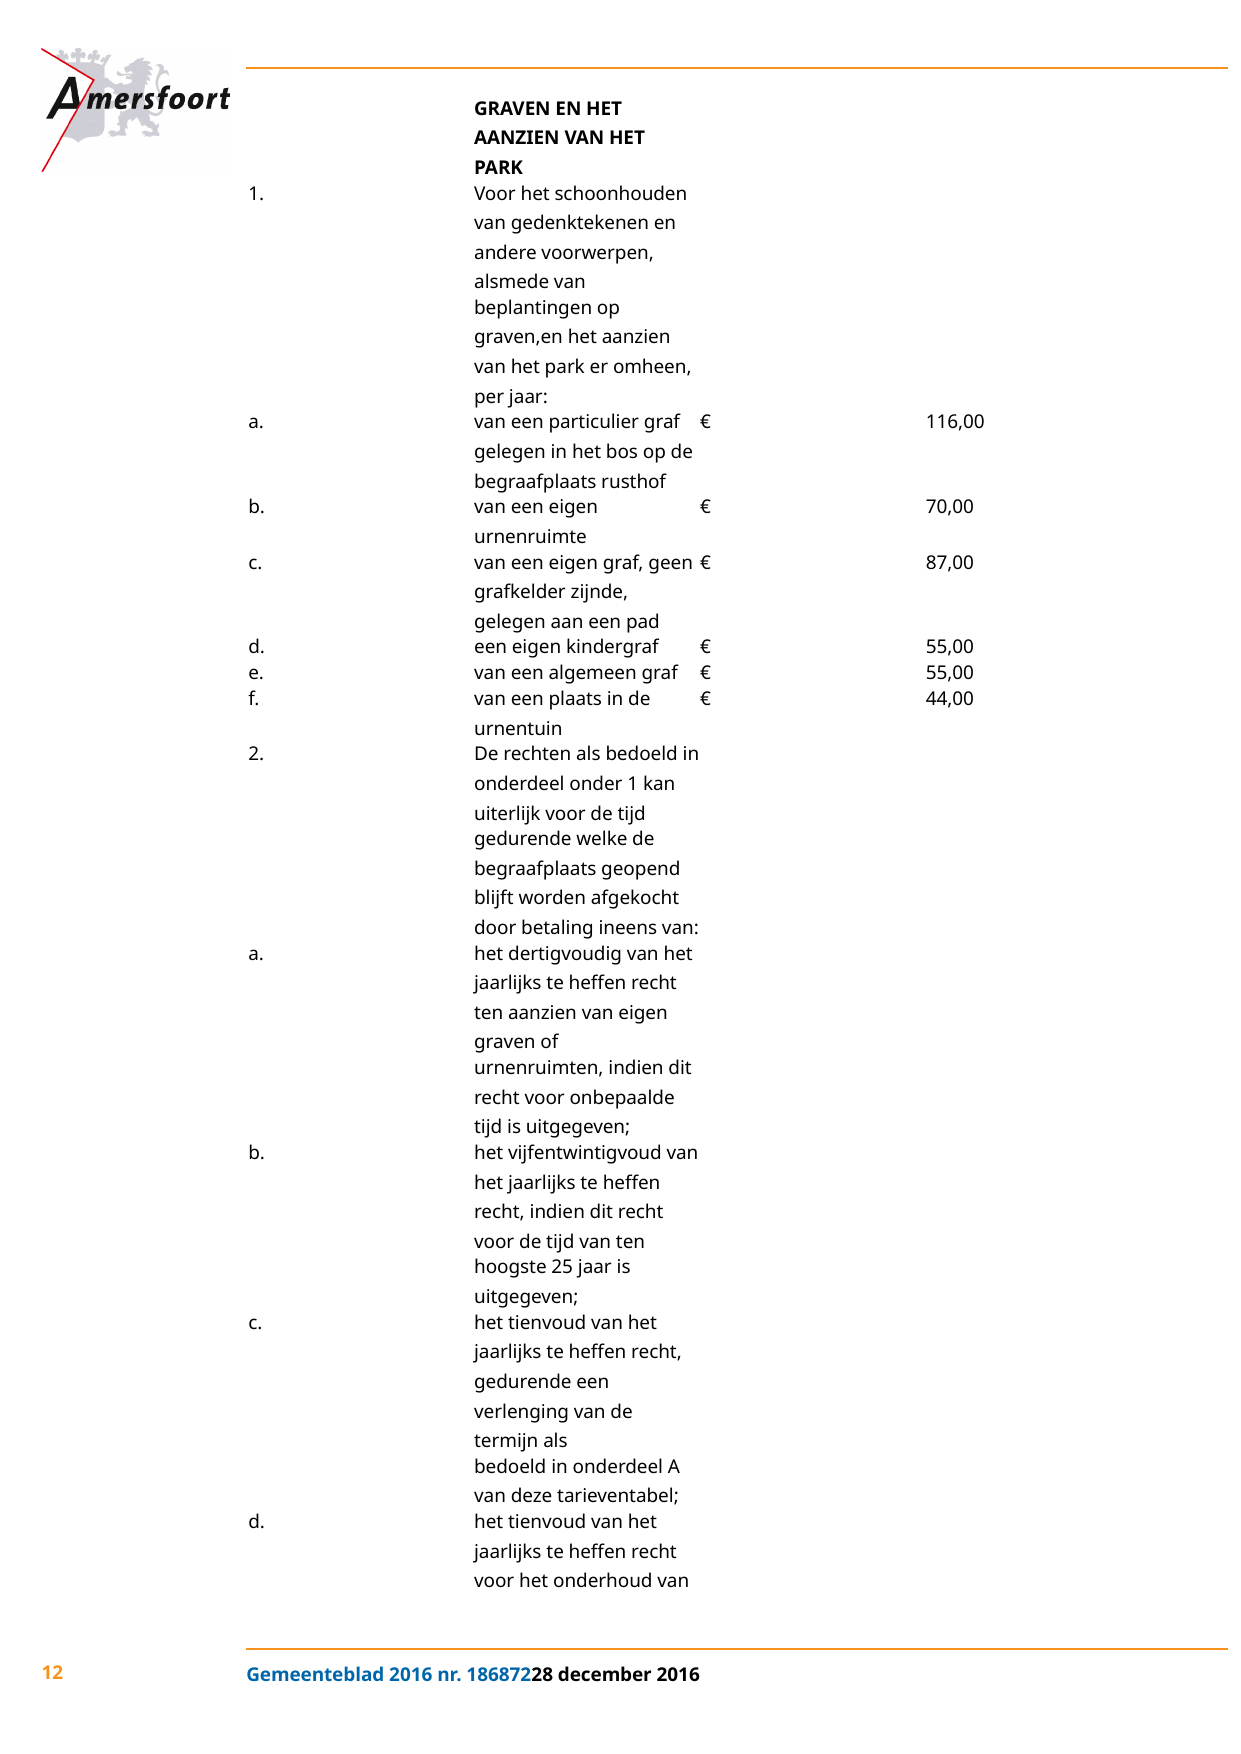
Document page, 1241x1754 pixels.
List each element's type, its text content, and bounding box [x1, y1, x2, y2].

table_cell [248, 825, 474, 940]
table_cell van een particulier graf gelegen in het bos op de begraafplaats rusthof [474, 409, 700, 493]
table_cell [926, 180, 1152, 294]
table_cell [926, 940, 1152, 1054]
table_cell van een algemeen graf [474, 660, 700, 685]
table_cell [700, 1309, 926, 1453]
table_cell € [700, 549, 926, 634]
table_cell gedurende welke de begraafplaats geopend blijft worden afgekocht door betaling ineens van: [474, 825, 700, 940]
table_cell [700, 95, 926, 180]
table_cell het tienvoud van het jaarlijks te heffen recht, gedurende een verlenging van de termijn als [474, 1309, 700, 1453]
table_cell € [700, 409, 926, 493]
table_cell € [700, 494, 926, 549]
table_cell € [700, 685, 926, 741]
table_cell [926, 1254, 1152, 1309]
table_cell [700, 180, 926, 294]
table_cell 116,00 [926, 409, 1152, 493]
table_cell [700, 825, 926, 940]
table_cell [248, 1453, 474, 1508]
table_cell [248, 95, 474, 180]
table_cell [700, 1054, 926, 1139]
table_cell € [700, 660, 926, 685]
table_cell [926, 294, 1152, 409]
table_cell [700, 741, 926, 825]
table_cell [700, 1453, 926, 1508]
table_cell van een eigen graf, geen grafkelder zijnde, gelegen aan een pad [474, 549, 700, 634]
table_cell € [700, 634, 926, 659]
table_cell [926, 1509, 1152, 1593]
table_cell [700, 1139, 926, 1254]
table_cell [926, 1139, 1152, 1254]
table_cell [926, 1309, 1152, 1453]
table_cell 55,00 [926, 634, 1152, 659]
table_cell van een plaats in de urnentuin [474, 685, 700, 741]
table_cell De rechten als bedoeld in onderdeel onder 1 kan uiterlijk voor de tijd [474, 741, 700, 825]
table_cell 44,00 [926, 685, 1152, 741]
table_cell a. [248, 409, 474, 493]
table_cell 70,00 [926, 494, 1152, 549]
table_cell 2. [248, 741, 474, 825]
table_cell d. [248, 1509, 474, 1593]
table_cell e. [248, 660, 474, 685]
table_cell b. [248, 494, 474, 549]
table_cell 87,00 [926, 549, 1152, 634]
table_cell [926, 95, 1152, 180]
table_cell bedoeld in onderdeel A van deze tarieventabel; [474, 1453, 700, 1508]
table_cell 55,00 [926, 660, 1152, 685]
table_cell van een eigen urnenruimte [474, 494, 700, 549]
picture [41, 47, 231, 172]
table_cell [926, 1453, 1152, 1508]
table_cell [700, 294, 926, 409]
table_cell beplantingen op graven,en het aanzien van het park er omheen, per jaar: [474, 294, 700, 409]
table_cell het vijfentwintigvoud van het jaarlijks te heffen recht, indien dit recht voor de tijd van ten [474, 1139, 700, 1254]
table_cell 1. [248, 180, 474, 294]
table_cell [248, 1054, 474, 1139]
table_cell [700, 1254, 926, 1309]
table_cell [248, 1254, 474, 1309]
table_cell Voor het schoonhouden van gedenktekenen en andere voorwerpen, alsmede van [474, 180, 700, 294]
table_cell het tienvoud van het jaarlijks te heffen recht voor het onderhoud van [474, 1509, 700, 1593]
table_cell b. [248, 1139, 474, 1254]
table_cell urnenruimten, indien dit recht voor onbepaalde tijd is uitgegeven; [474, 1054, 700, 1139]
table_cell [926, 1054, 1152, 1139]
table_cell GRAVEN EN HET AANZIEN VAN HET PARK [474, 95, 700, 180]
table_cell d. [248, 634, 474, 659]
table_cell c. [248, 1309, 474, 1453]
table_cell het dertigvoudig van het jaarlijks te heffen recht ten aanzien van eigen graven of [474, 940, 700, 1054]
table_cell a. [248, 940, 474, 1054]
table_cell hoogste 25 jaar is uitgegeven; [474, 1254, 700, 1309]
table_cell f. [248, 685, 474, 741]
table_cell [248, 294, 474, 409]
table_cell [700, 940, 926, 1054]
table_cell [700, 1509, 926, 1593]
table_cell c. [248, 549, 474, 634]
table_cell [926, 741, 1152, 825]
table_cell een eigen kindergraf [474, 634, 700, 659]
table_cell [926, 825, 1152, 940]
